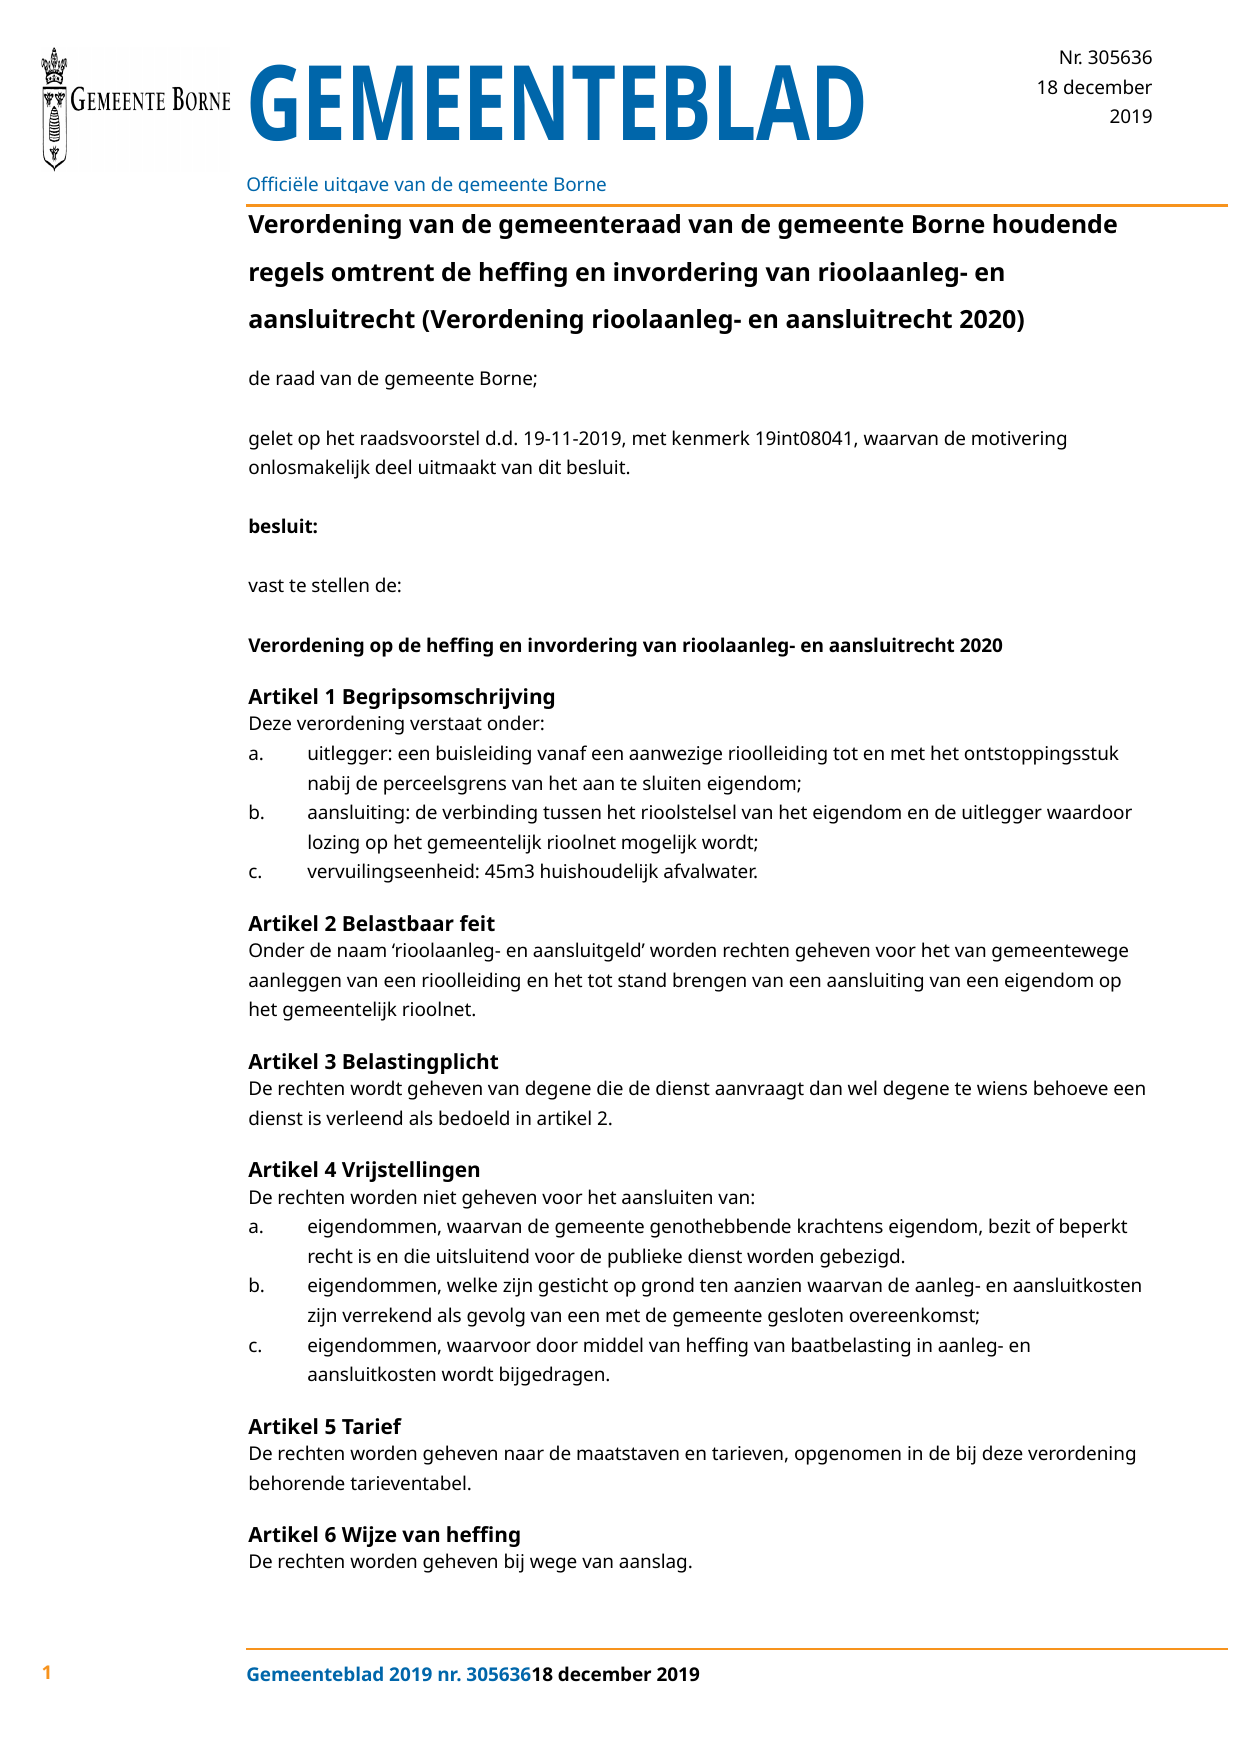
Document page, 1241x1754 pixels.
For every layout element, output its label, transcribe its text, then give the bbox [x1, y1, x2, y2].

list vervuilingseenheid: 45m3 huishoudelijk afvalwater. [248, 858, 1152, 884]
text gelet op het raadsvoorstel d.d. 19-11-2019, met kenmerk 19int08041, waarvan de motivering onlosmakelijk deel uitmaakt van dit besluit. [248, 425, 1152, 480]
list eigendommen, waarvoor door middel van heffing van baatbelasting in aanleg- en aansluitkosten wordt bijgedragen. [248, 1332, 1152, 1387]
text De rechten wordt geheven van degene die de dienst aanvraagt dan wel degene te wiens behoeve een dienst is verleend als bedoeld in artikel 2. [248, 1075, 1152, 1131]
text Artikel 4 Vrijstellingen [248, 1155, 1152, 1184]
text Verordening van de gemeenteraad van de gemeente Borne houdende regels omtrent de heffing en invordering van rioolaanleg- en aansluitrecht (Verordening rioolaanleg- en aansluitrecht 2020) [248, 207, 1152, 336]
text De rechten worden niet geheven voor het aansluiten van: [248, 1184, 1152, 1209]
text Artikel 5 Tarief [248, 1412, 1152, 1440]
text Onder de naam ‘rioolaanleg- en aansluitgeld’ worden rechten geheven voor het van gemeentewege aanleggen van een rioolleiding en het tot stand brengen van een aansluiting van een eigendom op het gemeentelijk rioolnet. [248, 937, 1152, 1022]
list aansluiting: de verbinding tussen het rioolstelsel van het eigendom en de uitlegger waardoor lozing op het gemeentelijk rioolnet mogelijk wordt; [248, 799, 1152, 855]
text Artikel 1 Begripsomschrijving [248, 682, 1152, 711]
text De rechten worden geheven naar de maatstaven en tarieven, opgenomen in de bij deze verordening behorende tarieventabel. [248, 1440, 1152, 1496]
text Artikel 3 Belastingplicht [248, 1047, 1152, 1075]
text Artikel 6 Wijze van heffing [248, 1520, 1152, 1549]
text de raad van de gemeente Borne; [248, 366, 1152, 391]
text De rechten worden geheven bij wege van aanslag. [248, 1549, 1152, 1574]
picture [41, 47, 231, 172]
text besluit: [248, 513, 1152, 539]
text Artikel 2 Belastbaar feit [248, 909, 1152, 937]
list eigendommen, welke zijn gesticht op grond ten aanzien waarvan de aanleg- en aansluitkosten zijn verrekend als gevolg van een met de gemeente gesloten overeenkomst; [248, 1273, 1152, 1328]
list uitlegger: een buisleiding vanaf een aanwezige rioolleiding tot en met het ontstoppingsstuk nabij de perceelsgrens van het aan te sluiten eigendom; [248, 740, 1152, 796]
text Verordening op de heffing en invordering van rioolaanleg- en aansluitrecht 2020 [248, 632, 1152, 657]
text Deze verordening verstaat onder: [248, 711, 1152, 736]
list eigendommen, waarvan de gemeente genothebbende krachtens eigendom, bezit of beperkt recht is en die uitsluitend voor de publieke dienst worden gebezigd. [248, 1213, 1152, 1269]
text vast te stellen de: [248, 573, 1152, 598]
